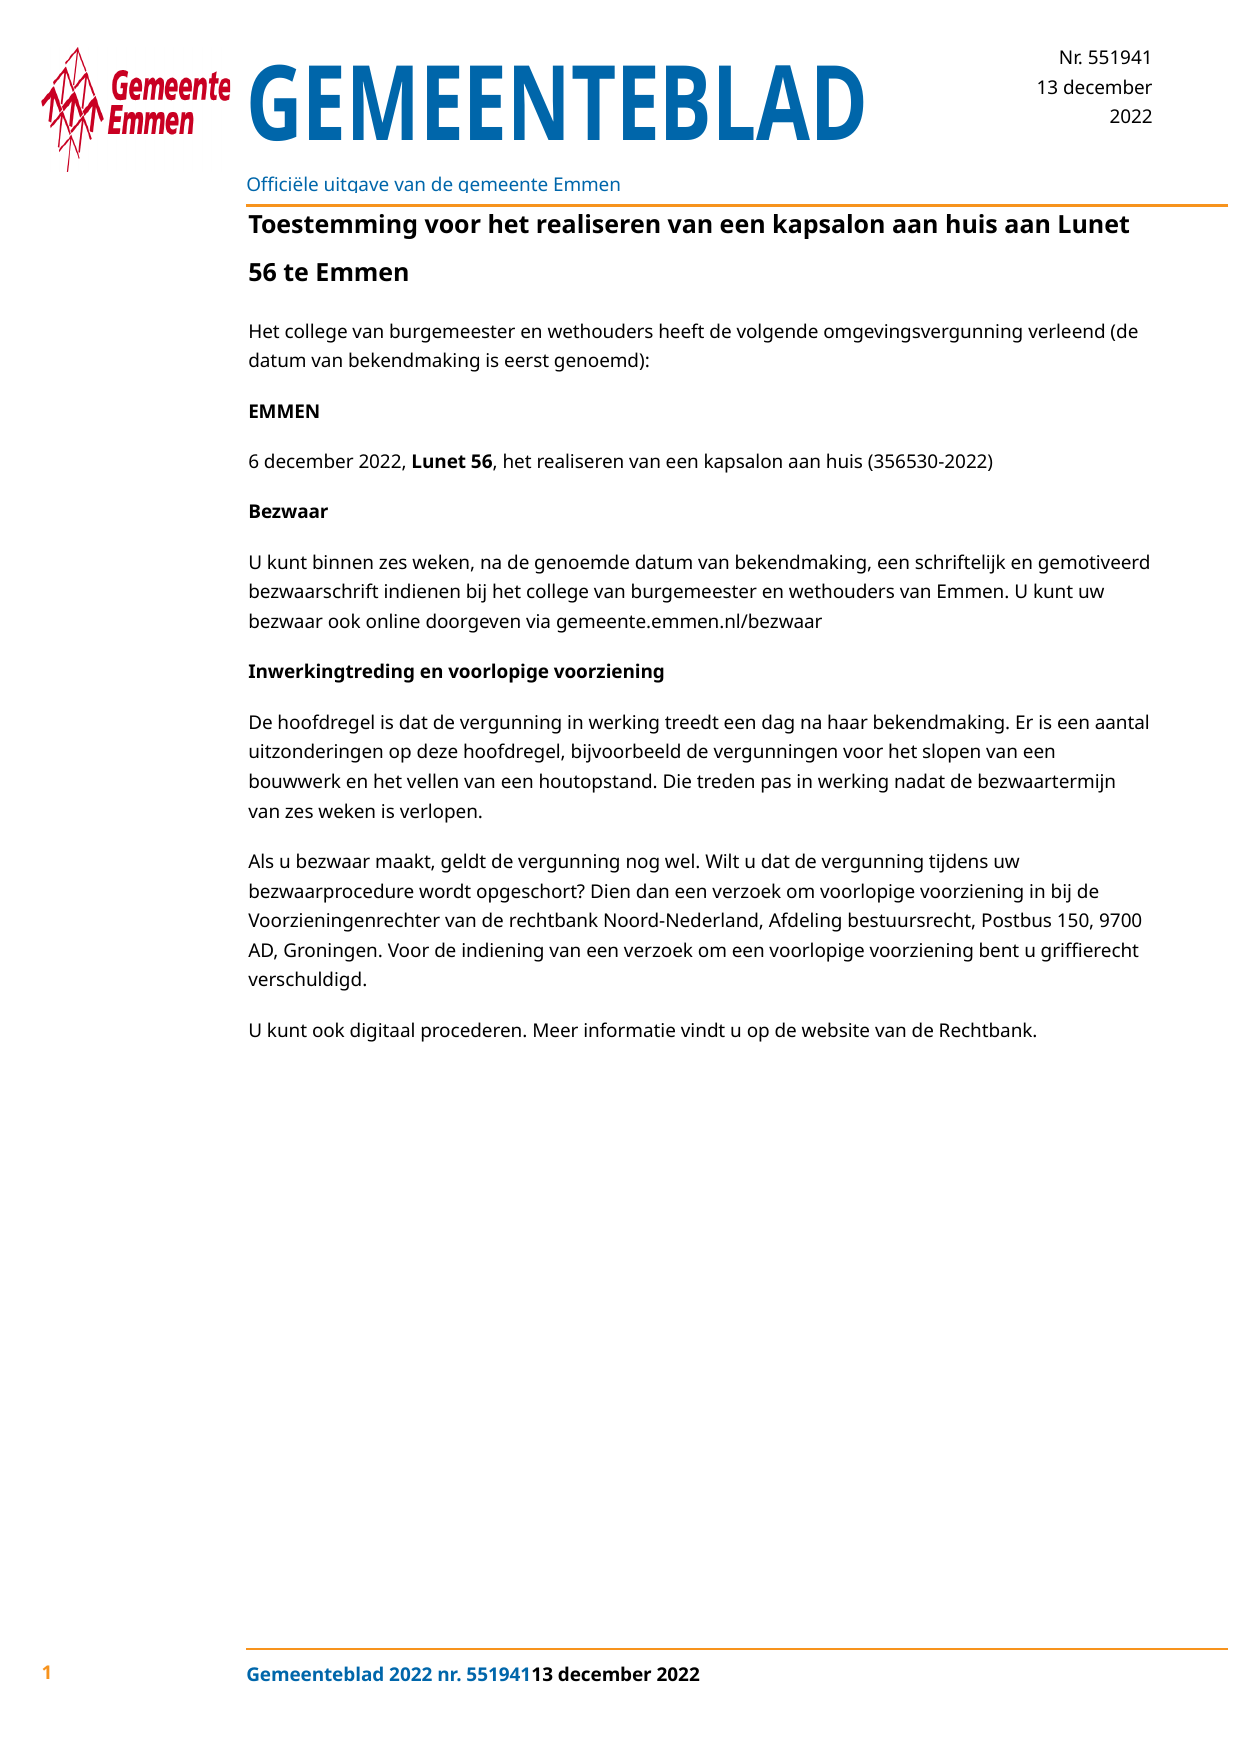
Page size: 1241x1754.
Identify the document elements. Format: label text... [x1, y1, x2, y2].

text U kunt ook digitaal procederen. Meer informatie vindt u op de website van de Rechtbank. [248, 1017, 1152, 1043]
text Inwerkingtreding en voorlopige voorziening [248, 659, 1152, 684]
text 6 december 2022, Lunet 56, het realiseren van een kapsalon aan huis (356530-2022) [248, 448, 1152, 474]
picture [41, 47, 231, 172]
text Als u bezwaar maakt, geldt de vergunning nog wel. Wilt u dat de vergunning tijdens uw bezwaarprocedure wordt opgeschort? Dien dan een verzoek om voorlopige voorziening in bij de Voorzieningenrechter van de rechtbank Noord-Nederland, Afdeling bestuursrecht, Postbus 150, 9700 AD, Groningen. Voor de indiening van een verzoek om een voorlopige voorziening bent u griffierecht verschuldigd. [248, 848, 1152, 992]
text Het college van burgemeester en wethouders heeft de volgende omgevingsvergunning verleend (de datum van bekendmaking is eerst genoemd): [248, 318, 1152, 373]
text Bezwaar [248, 499, 1152, 524]
text EMMEN [248, 398, 1152, 424]
text U kunt binnen zes weken, na de genoemde datum van bekendmaking, een schriftelijk en gemotiveerd bezwaarschrift indienen bij het college van burgemeester en wethouders van Emmen. U kunt uw bezwaar ook online doorgeven via gemeente.emmen.nl/bezwaar [248, 549, 1152, 634]
text Toestemming voor het realiseren van een kapsalon aan huis aan Lunet 56 te Emmen [248, 207, 1152, 288]
text De hoofdregel is dat de vergunning in werking treedt een dag na haar bekendmaking. Er is een aantal uitzonderingen op deze hoofdregel, bijvoorbeeld de vergunningen voor het slopen van een bouwwerk en het vellen van een houtopstand. Die treden pas in werking nadat de bezwaartermijn van zes weken is verlopen. [248, 709, 1152, 824]
